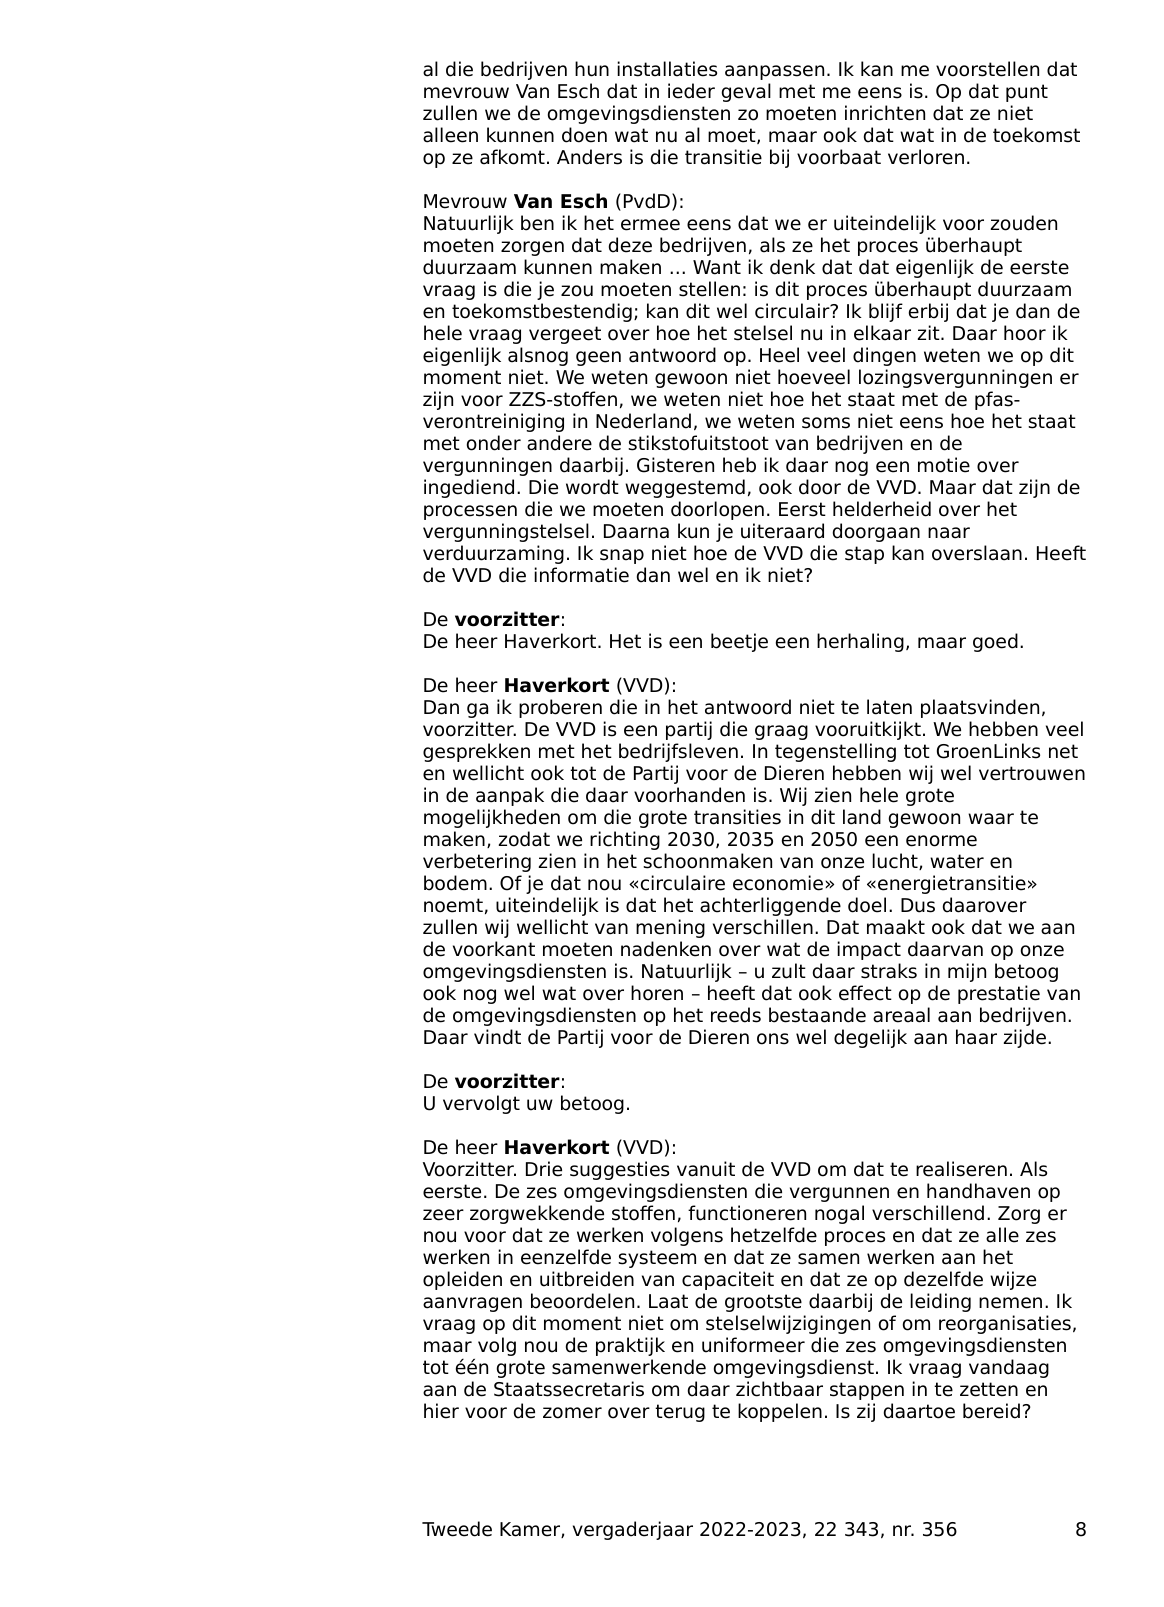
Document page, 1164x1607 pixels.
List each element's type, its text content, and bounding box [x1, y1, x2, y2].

text De heer Haverkort (VVD): [422, 675, 1087, 697]
text De voorzitter: [422, 1071, 1087, 1093]
text Mevrouw Van Esch (PvdD): [422, 191, 1087, 213]
text Voorzitter. Drie suggesties vanuit de VVD om dat te realiseren. Als eerste. De zes omgevingsdiensten die vergunnen en handhaven op zeer zorgwekkende stoffen, functioneren nogal verschillend. Zorg er nou voor dat ze werken volgens hetzelfde proces en dat ze alle zes werken in eenzelfde systeem en dat ze samen werken aan het opleiden en uitbreiden van capaciteit en dat ze op dezelfde wijze aanvragen beoordelen. Laat de grootste daarbij de leiding nemen. Ik vraag op dit moment niet om stelselwijzigingen of om reorganisaties, maar volg nou de praktijk en uniformeer die zes omgevingsdiensten tot één grote samenwerkende omgevingsdienst. Ik vraag vandaag aan de Staatssecretaris om daar zichtbaar stappen in te zetten en hier voor de zomer over terug te koppelen. Is zij daartoe bereid? [422, 1159, 1087, 1423]
text De heer Haverkort (VVD): [422, 1137, 1087, 1159]
text De heer Haverkort. Het is een beetje een herhaling, maar goed. [422, 631, 1087, 653]
text De voorzitter: [422, 609, 1087, 631]
text U vervolgt uw betoog. [422, 1093, 1087, 1115]
text al die bedrijven hun installaties aanpassen. Ik kan me voorstellen dat mevrouw Van Esch dat in ieder geval met me eens is. Op dat punt zullen we de omgevingsdiensten zo moeten inrichten dat ze niet alleen kunnen doen wat nu al moet, maar ook dat wat in de toekomst op ze afkomt. Anders is die transitie bij voorbaat verloren. [422, 59, 1087, 169]
text Dan ga ik proberen die in het antwoord niet te laten plaatsvinden, voorzitter. De VVD is een partij die graag vooruitkijkt. We hebben veel gesprekken met het bedrijfsleven. In tegenstelling tot GroenLinks net en wellicht ook tot de Partij voor de Dieren hebben wij wel vertrouwen in de aanpak die daar voorhanden is. Wij zien hele grote mogelijkheden om die grote transities in dit land gewoon waar te maken, zodat we richting 2030, 2035 en 2050 een enorme verbetering zien in het schoonmaken van onze lucht, water en bodem. Of je dat nou «circulaire economie» of «energietransitie» noemt, uiteindelijk is dat het achterliggende doel. Dus daarover zullen wij wellicht van mening verschillen. Dat maakt ook dat we aan de voorkant moeten nadenken over wat de impact daarvan op onze omgevingsdiensten is. Natuurlijk – u zult daar straks in mijn betoog ook nog wel wat over horen – heeft dat ook effect op de prestatie van de omgevingsdiensten op het reeds bestaande areaal aan bedrijven. Daar vindt de Partij voor de Dieren ons wel degelijk aan haar zijde. [422, 697, 1087, 1049]
text Natuurlijk ben ik het ermee eens dat we er uiteindelijk voor zouden moeten zorgen dat deze bedrijven, als ze het proces überhaupt duurzaam kunnen maken ... Want ik denk dat dat eigenlijk de eerste vraag is die je zou moeten stellen: is dit proces überhaupt duurzaam en toekomstbestendig; kan dit wel circulair? Ik blijf erbij dat je dan de hele vraag vergeet over hoe het stelsel nu in elkaar zit. Daar hoor ik eigenlijk alsnog geen antwoord op. Heel veel dingen weten we op dit moment niet. We weten gewoon niet hoeveel lozingsvergunningen er zijn voor ZZS-stoffen, we weten niet hoe het staat met de pfas-verontreiniging in Nederland, we weten soms niet eens hoe het staat met onder andere de stikstofuitstoot van bedrijven en de vergunningen daarbij. Gisteren heb ik daar nog een motie over ingediend. Die wordt weggestemd, ook door de VVD. Maar dat zijn de processen die we moeten doorlopen. Eerst helderheid over het vergunningstelsel. Daarna kun je uiteraard doorgaan naar verduurzaming. Ik snap niet hoe de VVD die stap kan overslaan. Heeft de VVD die informatie dan wel en ik niet? [422, 213, 1087, 587]
